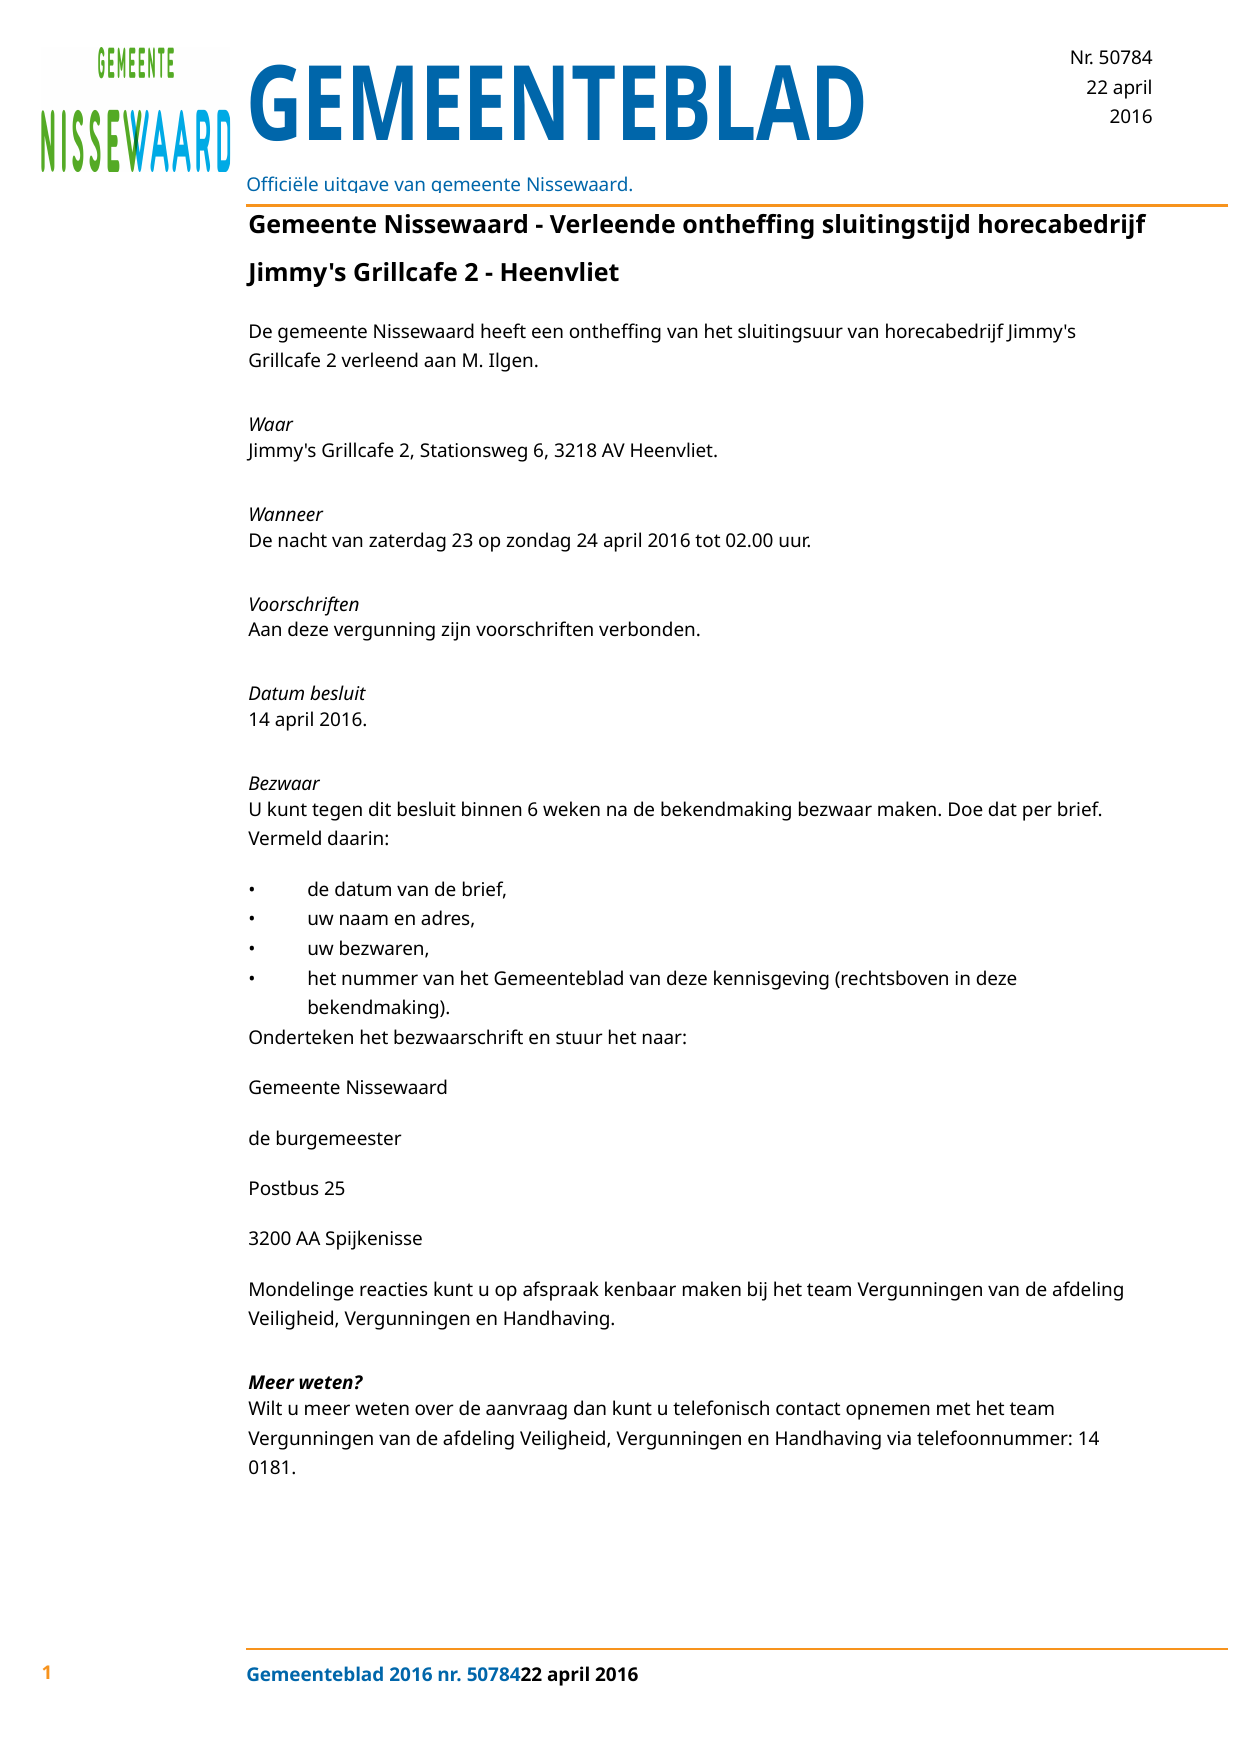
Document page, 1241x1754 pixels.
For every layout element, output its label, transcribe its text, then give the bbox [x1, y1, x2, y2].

text Aan deze vergunning zijn voorschriften verbonden. [248, 617, 1152, 642]
picture [41, 47, 231, 172]
list het nummer van het Gemeenteblad van deze kennisgeving (rechtsboven in deze bekendmaking). [248, 965, 1152, 1020]
picture [154, 157, 165, 172]
text Bezwaar [248, 770, 1152, 796]
text Onderteken het bezwaarschrift en stuur het naar: [248, 1024, 1152, 1049]
text Postbus 25 [248, 1175, 1152, 1201]
text Gemeente Nissewaard [248, 1074, 1152, 1100]
picture [222, 122, 227, 160]
text Mondelinge reacties kunt u op afspraak kenbaar maken bij het team Vergunningen van de afdeling Veiligheid, Vergunningen en Handhaving. [248, 1276, 1152, 1331]
list uw naam en adres, [248, 906, 1152, 931]
list de datum van de brief, [248, 876, 1152, 902]
text De nacht van zaterdag 23 op zondag 24 april 2016 tot 02.00 uur. [248, 527, 1152, 553]
picture [200, 151, 206, 172]
text De gemeente Nissewaard heeft een ontheffing van het sluitingsuur van horecabedrijf Jimmy's Grillcafe 2 verleend aan M. Ilgen. [248, 318, 1152, 373]
text Jimmy's Grillcafe 2, Stationsweg 6, 3218 AV Heenvliet. [248, 437, 1152, 463]
text Wilt u meer weten over de aanvraag dan kunt u telefonisch contact opnemen met het team Vergunningen van de afdeling Veiligheid, Vergunningen en Handhaving via telefoonnummer: 14 0181. [248, 1395, 1152, 1480]
text de burgemeester [248, 1125, 1152, 1150]
list uw bezwaren, [248, 935, 1152, 961]
text Wanneer [248, 501, 1152, 527]
text U kunt tegen dit besluit binnen 6 weken na de bekendmaking bezwaar maken. Doe dat per brief. Vermeld daarin: [248, 796, 1152, 851]
text 3200 AA Spijkenisse [248, 1226, 1152, 1251]
text Waar [248, 411, 1152, 437]
text Voorschriften [248, 591, 1152, 617]
text 14 april 2016. [248, 706, 1152, 732]
text Datum besluit [248, 681, 1152, 706]
picture [201, 122, 206, 138]
text Meer weten? [248, 1369, 1152, 1395]
text Gemeente Nissewaard - Verleende ontheffing sluitingstijd horecabedrijf Jimmy's Grillcafe 2 - Heenvliet [248, 207, 1152, 288]
picture [176, 157, 187, 172]
